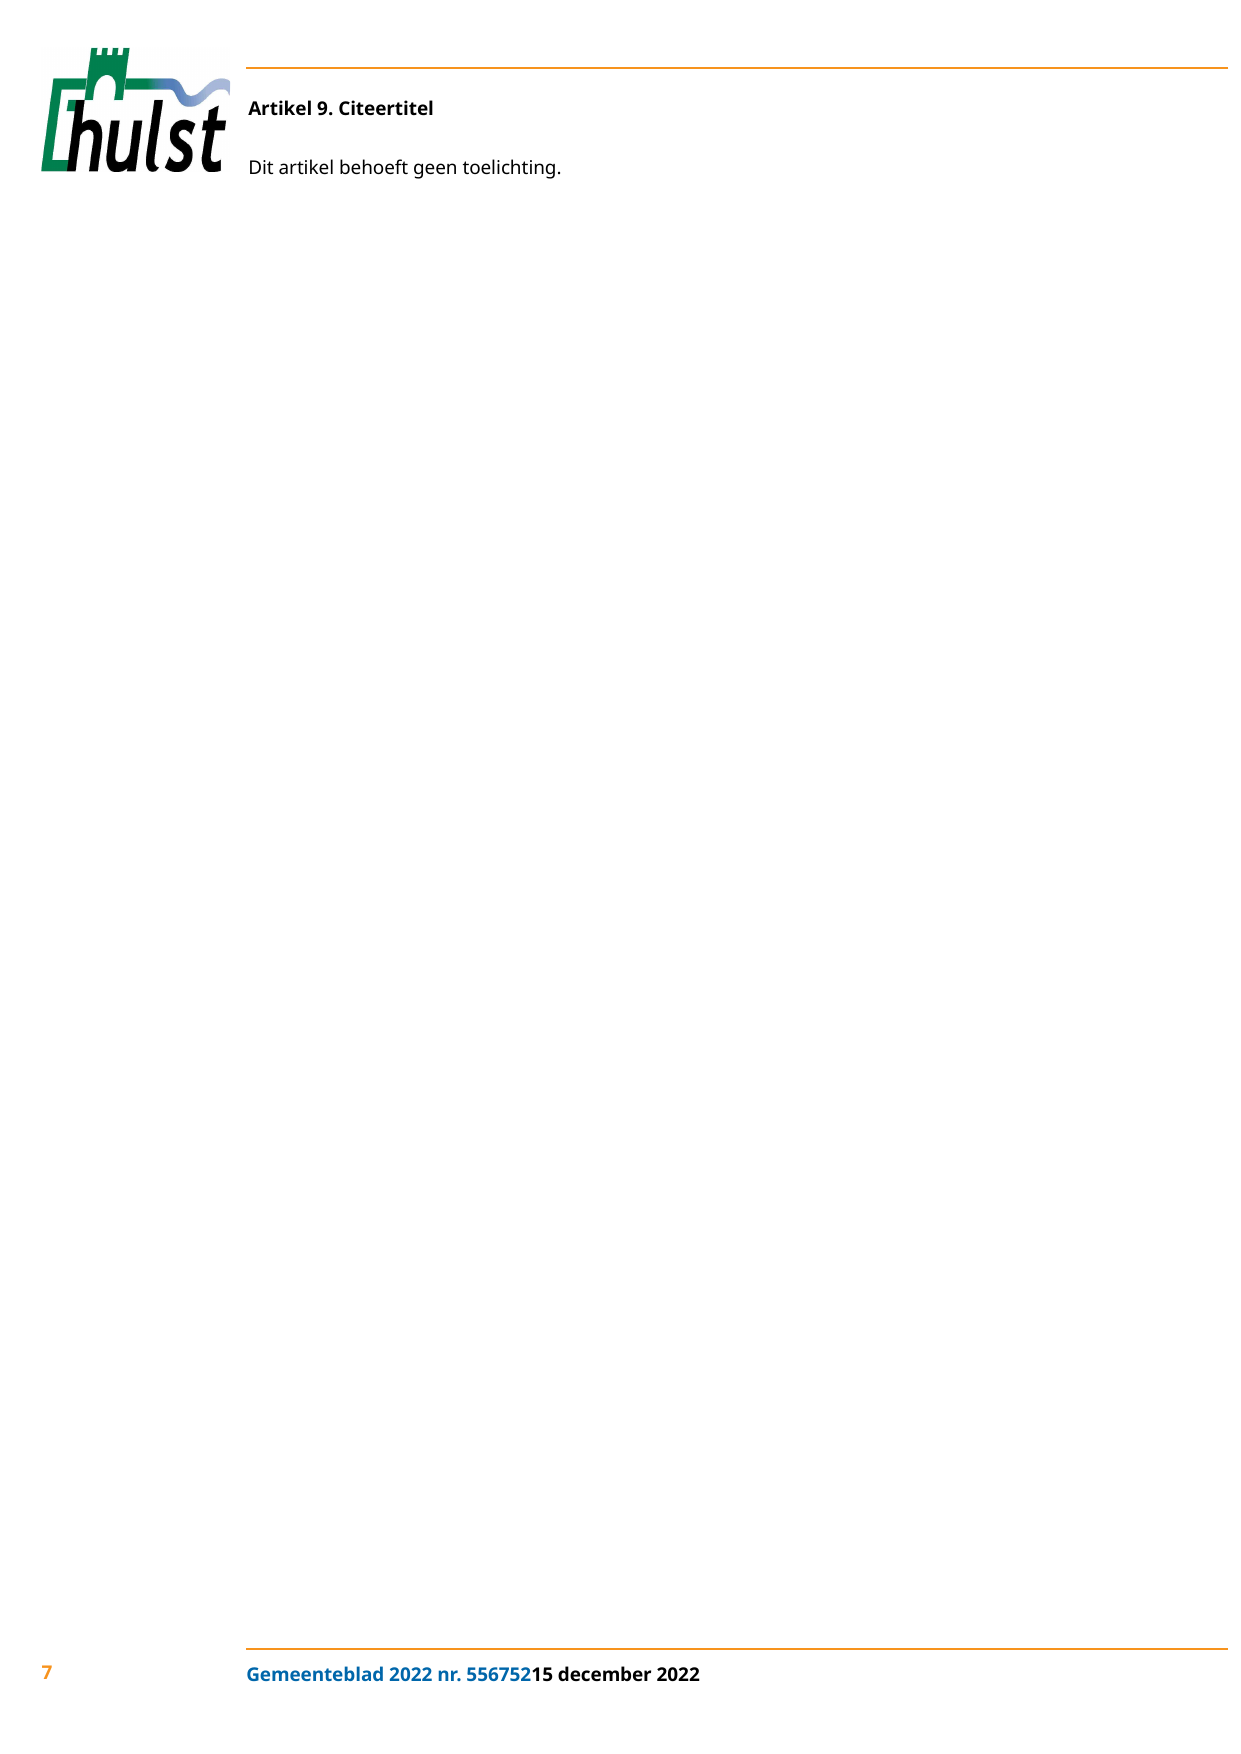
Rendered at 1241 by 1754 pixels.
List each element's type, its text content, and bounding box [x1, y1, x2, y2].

text Dit artikel behoeft geen toelichting. [248, 154, 1152, 180]
text Artikel 9. Citeertitel [248, 95, 1152, 121]
picture [41, 47, 231, 172]
